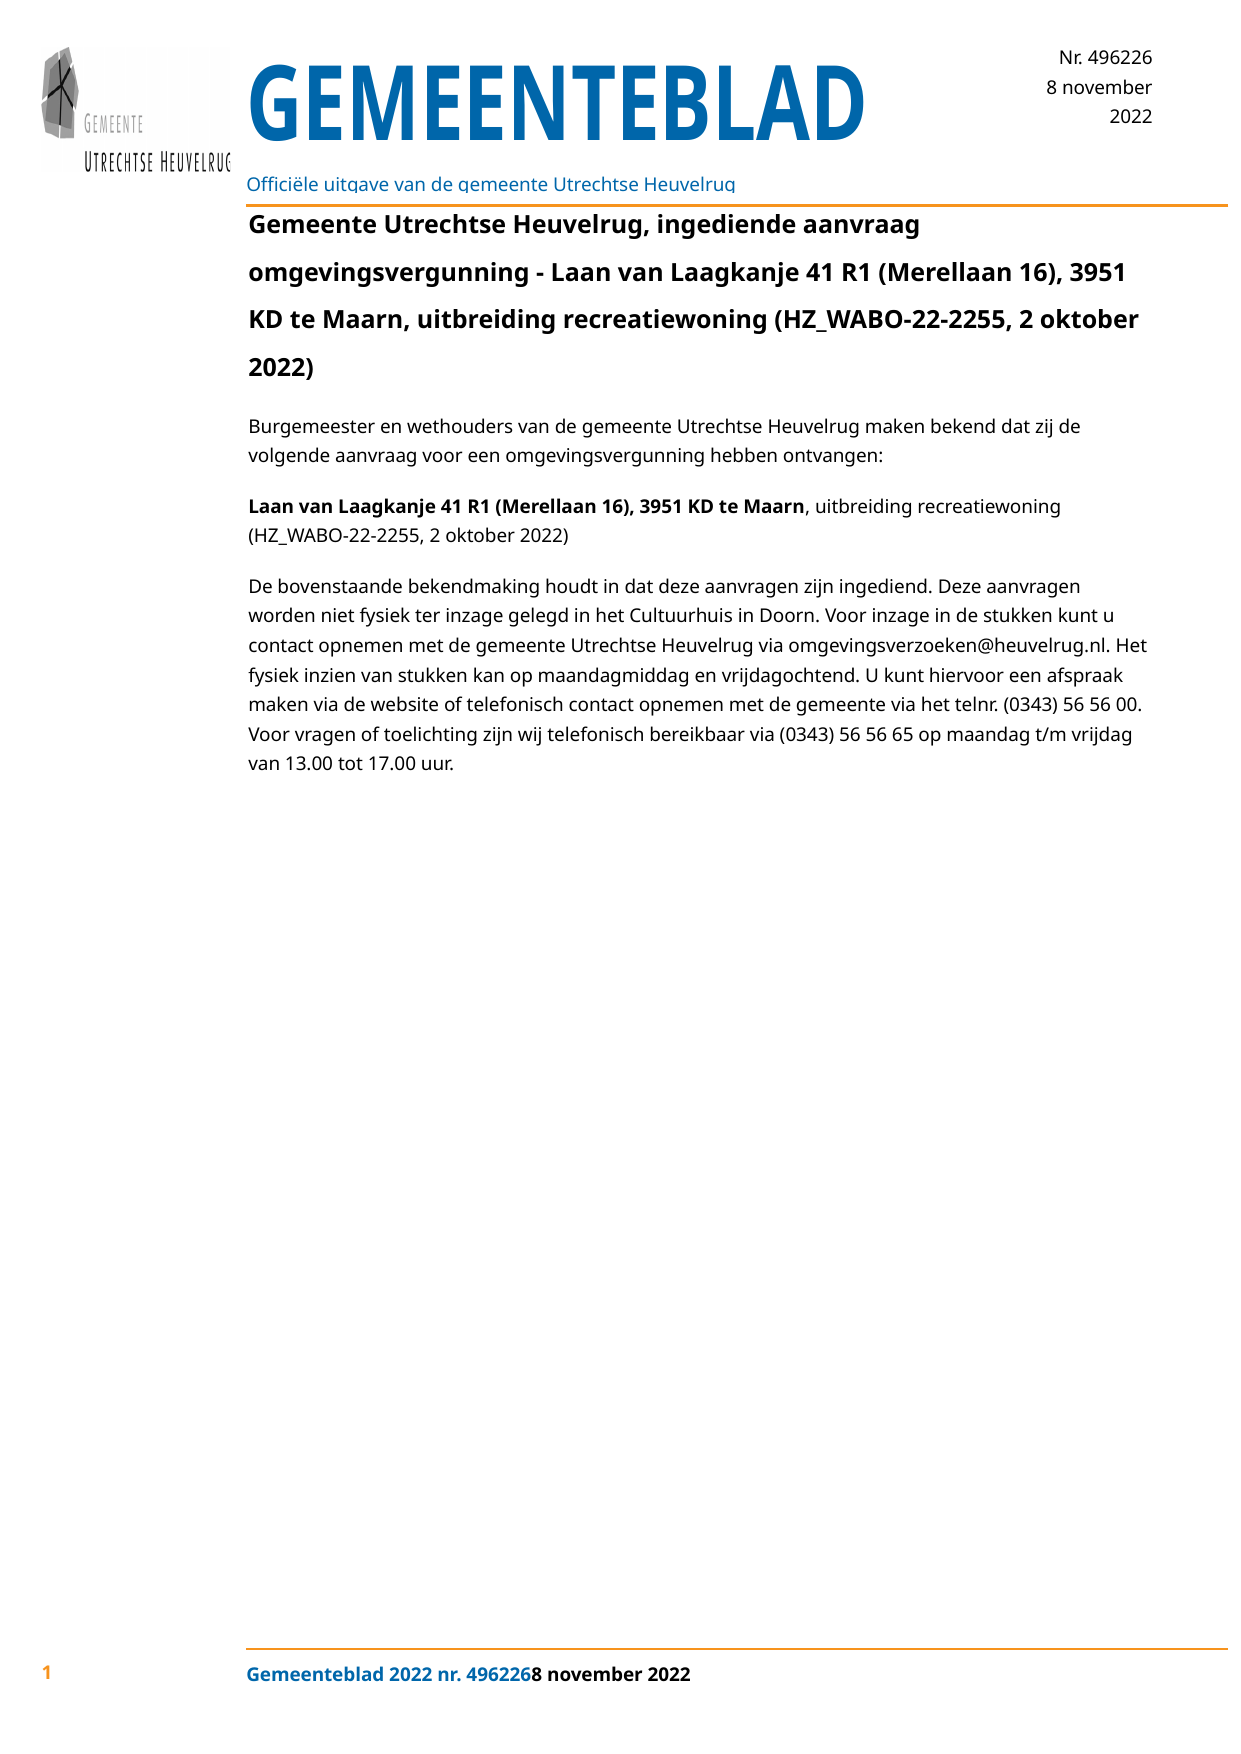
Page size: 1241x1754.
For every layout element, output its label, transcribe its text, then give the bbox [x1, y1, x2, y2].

text De bovenstaande bekendmaking houdt in dat deze aanvragen zijn ingediend. Deze aanvragen worden niet fysiek ter inzage gelegd in het Cultuurhuis in Doorn. Voor inzage in de stukken kunt u contact opnemen met de gemeente Utrechtse Heuvelrug via omgevingsverzoeken@heuvelrug.nl. Het fysiek inzien van stukken kan op maandagmiddag en vrijdagochtend. U kunt hiervoor een afspraak maken via de website of telefonisch contact opnemen met de gemeente via het telnr. (0343) 56 56 00. Voor vragen of toelichting zijn wij telefonisch bereikbaar via (0343) 56 56 65 op maandag t/m vrijdag van 13.00 tot 17.00 uur. [248, 573, 1152, 776]
text Burgemeester en wethouders van de gemeente Utrechtse Heuvelrug maken bekend dat zij de volgende aanvraag voor een omgevingsvergunning hebben ontvangen: [248, 413, 1152, 468]
picture [41, 47, 231, 172]
text Gemeente Utrechtse Heuvelrug, ingediende aanvraag omgevingsvergunning - Laan van Laagkanje 41 R1 (Merellaan 16), 3951 KD te Maarn, uitbreiding recreatiewoning (HZ_WABO-22-2255, 2 oktober 2022) [248, 207, 1152, 384]
text Laan van Laagkanje 41 R1 (Merellaan 16), 3951 KD te Maarn, uitbreiding recreatiewoning (HZ_WABO-22-2255, 2 oktober 2022) [248, 493, 1152, 548]
